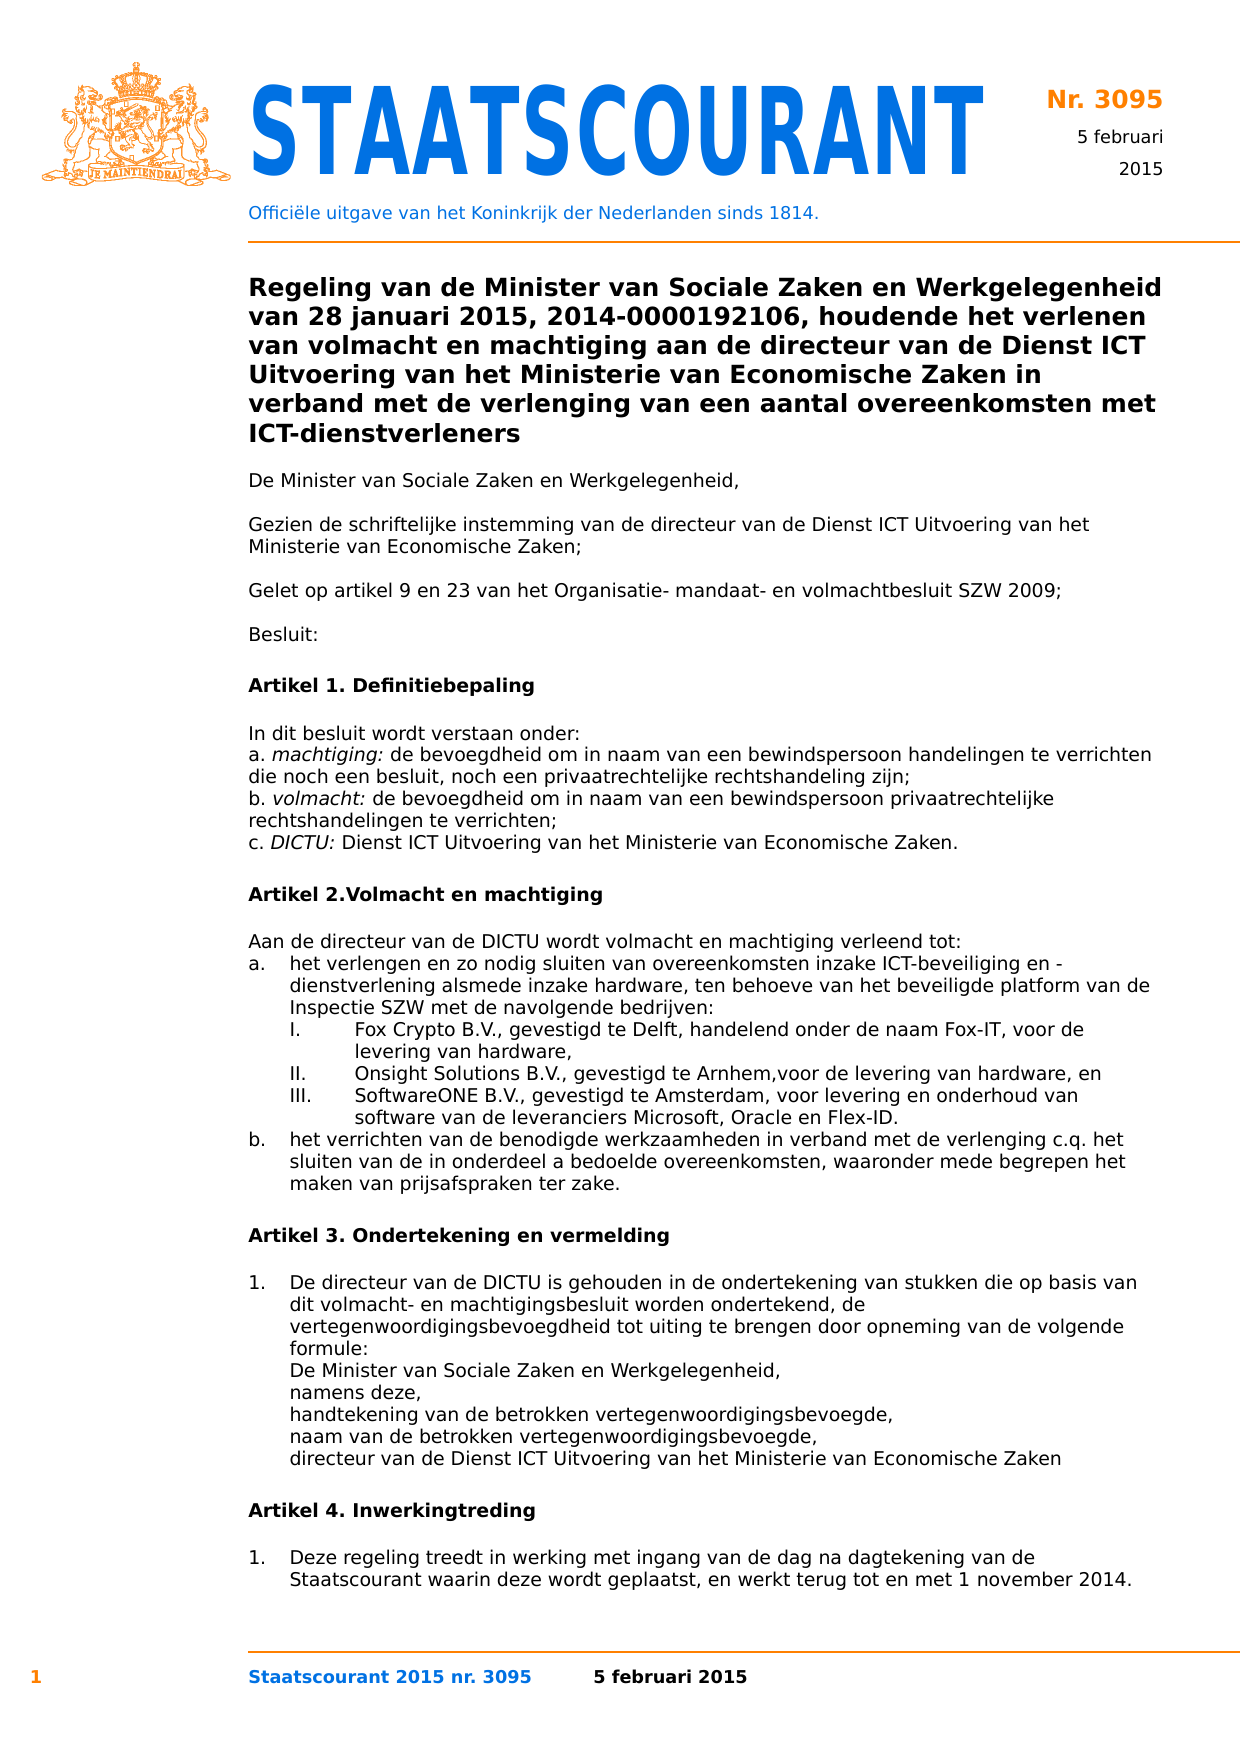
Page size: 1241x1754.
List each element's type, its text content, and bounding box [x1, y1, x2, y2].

text directeur van de Dienst ICT Uitvoering van het Ministerie van Economische Zaken [289, 1448, 1163, 1470]
table_cell 2015 [998, 153, 1240, 203]
text a. het verlengen en zo nodig sluiten van overeenkomsten inzake ICT-beveiliging en -dienstverlening alsmede inzake hardware, ten behoeve van het beveiligde platform van de Inspectie SZW met de navolgende bedrijven: [248, 953, 1163, 1019]
text b. volmacht: de bevoegdheid om in naam van een bewindspersoon privaatrechtelijke rechtshandelingen te verrichten; [248, 788, 1163, 832]
subtitle Artikel 2.Volmacht en machtiging [248, 884, 1163, 906]
text In dit besluit wordt verstaan onder: [248, 722, 1163, 744]
text Besluit: [248, 623, 1163, 645]
subtitle Artikel 4. Inwerkingtreding [248, 1500, 1163, 1522]
table_cell Officiële uitgave van het Koninkrijk der Nederlanden sinds 1814. [248, 203, 1240, 241]
text 1. Deze regeling treedt in werking met ingang van de dag na dagtekening van de Staatscourant waarin deze wordt geplaatst, en werkt terug tot en met 1 november 2014. [248, 1547, 1163, 1591]
text namens deze, [289, 1382, 1163, 1404]
text De Minister van Sociale Zaken en Werkgelegenheid, [248, 470, 1163, 492]
text handtekening van de betrokken vertegenwoordigingsbevoegde, [289, 1404, 1163, 1426]
text III. SoftwareONE B.V., gevestigd te Amsterdam, voor levering en onderhoud van software van de leveranciers Microsoft, Oracle en Flex-ID. [289, 1085, 1163, 1129]
text Gezien de schriftelijke instemming van de directeur van de Dienst ICT Uitvoering van het Ministerie van Economische Zaken; [248, 514, 1163, 558]
text De Minister van Sociale Zaken en Werkgelegenheid, [289, 1360, 1163, 1382]
text II. Onsight Solutions B.V., gevestigd te Arnhem,voor de levering van hardware, en [289, 1063, 1163, 1085]
picture [41, 62, 231, 186]
text Gelet op artikel 9 en 23 van het Organisatie- mandaat- en volmachtbesluit SZW 2009; [248, 579, 1163, 602]
text I. Fox Crypto B.V., gevestigd te Delft, handelend onder de naam Fox-IT, voor de levering van hardware, [289, 1019, 1163, 1063]
table_cell 5 februari [998, 121, 1240, 153]
text 1. De directeur van de DICTU is gehouden in de ondertekening van stukken die op basis van dit volmacht- en machtigingsbesluit worden ondertekend, de vertegenwoordigingsbevoegdheid tot uiting te brengen door opneming van de volgende formule: [248, 1272, 1163, 1360]
text naam van de betrokken vertegenwoordigingsbevoegde, [289, 1426, 1163, 1448]
subtitle Regeling van de Minister van Sociale Zaken en Werkgelegenheid van 28 januari 2015, 2014-0000192106, houdende het verlenen van volmacht en machtiging aan de directeur van de Dienst ICT Uitvoering van het Ministerie van Economische Zaken in verband met de verlenging van een aantal overeenkomsten met ICT-dienstverleners [248, 273, 1163, 448]
text b. het verrichten van de benodigde werkzaamheden in verband met de verlenging c.q. het sluiten van de in onderdeel a bedoelde overeenkomsten, waaronder mede begrepen het maken van prijsafspraken ter zake. [248, 1129, 1163, 1195]
subtitle Artikel 1. Definitiebepaling [248, 675, 1163, 697]
table_header STAATSCOURANT [248, 62, 998, 203]
table_header Nr. 3095 [998, 62, 1240, 121]
table_header [25, 62, 248, 241]
subtitle Artikel 3. Ondertekening en vermelding [248, 1225, 1163, 1247]
text Aan de directeur van de DICTU wordt volmacht en machtiging verleend tot: [248, 931, 1163, 953]
text c. DICTU: Dienst ICT Uitvoering van het Ministerie van Economische Zaken. [248, 832, 1163, 854]
text a. machtiging: de bevoegdheid om in naam van een bewindspersoon handelingen te verrichten die noch een besluit, noch een privaatrechtelijke rechtshandeling zijn; [248, 744, 1163, 788]
